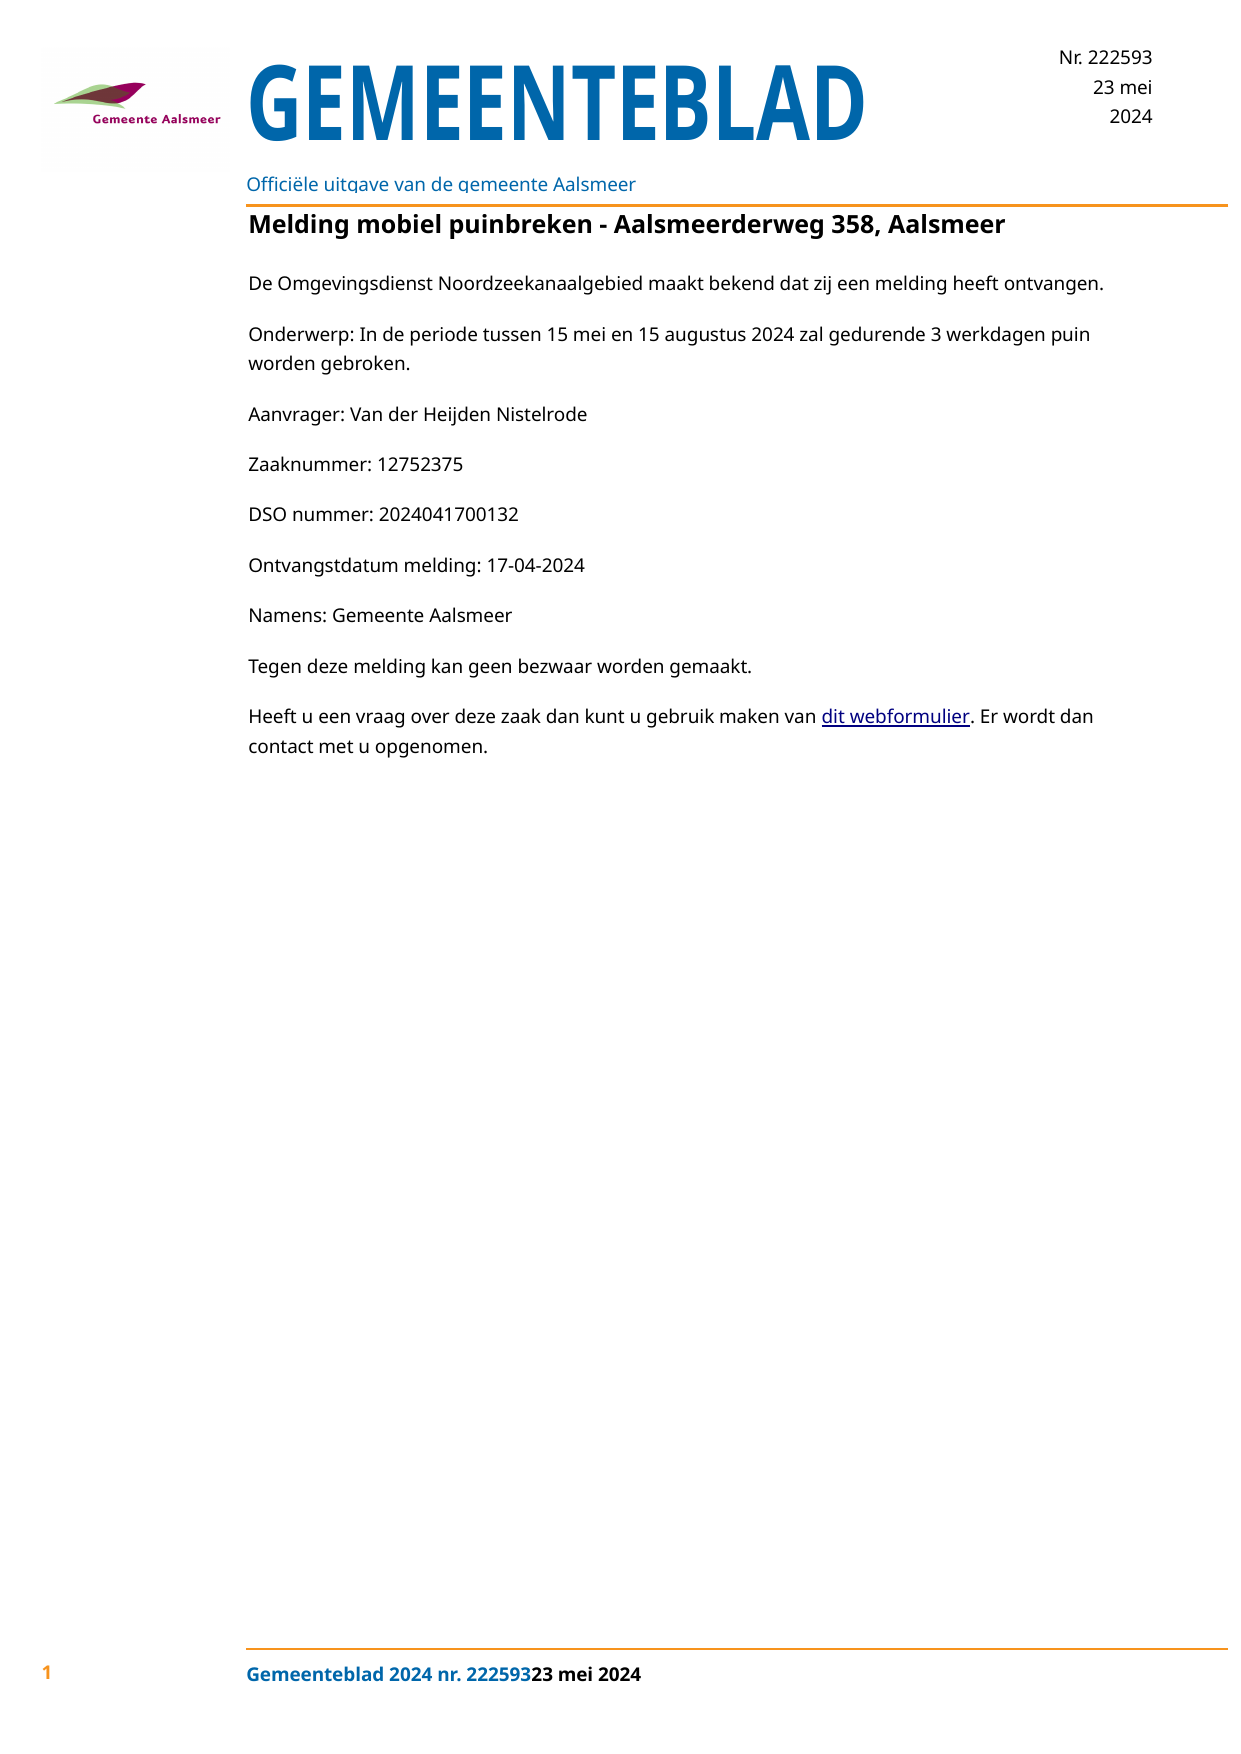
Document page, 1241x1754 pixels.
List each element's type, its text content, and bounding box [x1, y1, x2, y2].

text Melding mobiel puinbreken - Aalsmeerderweg 358, Aalsmeer [248, 207, 1152, 241]
text Aanvrager: Van der Heijden Nistelrode [248, 401, 1152, 426]
text Onderwerp: In de periode tussen 15 mei en 15 augustus 2024 zal gedurende 3 werkdagen puin worden gebroken. [248, 321, 1152, 376]
picture [41, 47, 231, 172]
text Zaaknummer: 12752375 [248, 451, 1152, 477]
text Tegen deze melding kan geen bezwaar worden gemaakt. [248, 653, 1152, 678]
text De Omgevingsdienst Noordzeekanaalgebied maakt bekend dat zij een melding heeft ontvangen. [248, 270, 1152, 296]
text Ontvangstdatum melding: 17-04-2024 [248, 552, 1152, 578]
text DSO nummer: 2024041700132 [248, 502, 1152, 527]
text Namens: Gemeente Aalsmeer [248, 602, 1152, 628]
text Heeft u een vraag over deze zaak dan kunt u gebruik maken van dit webformulier. Er wordt dan contact met u opgenomen. [248, 703, 1152, 758]
